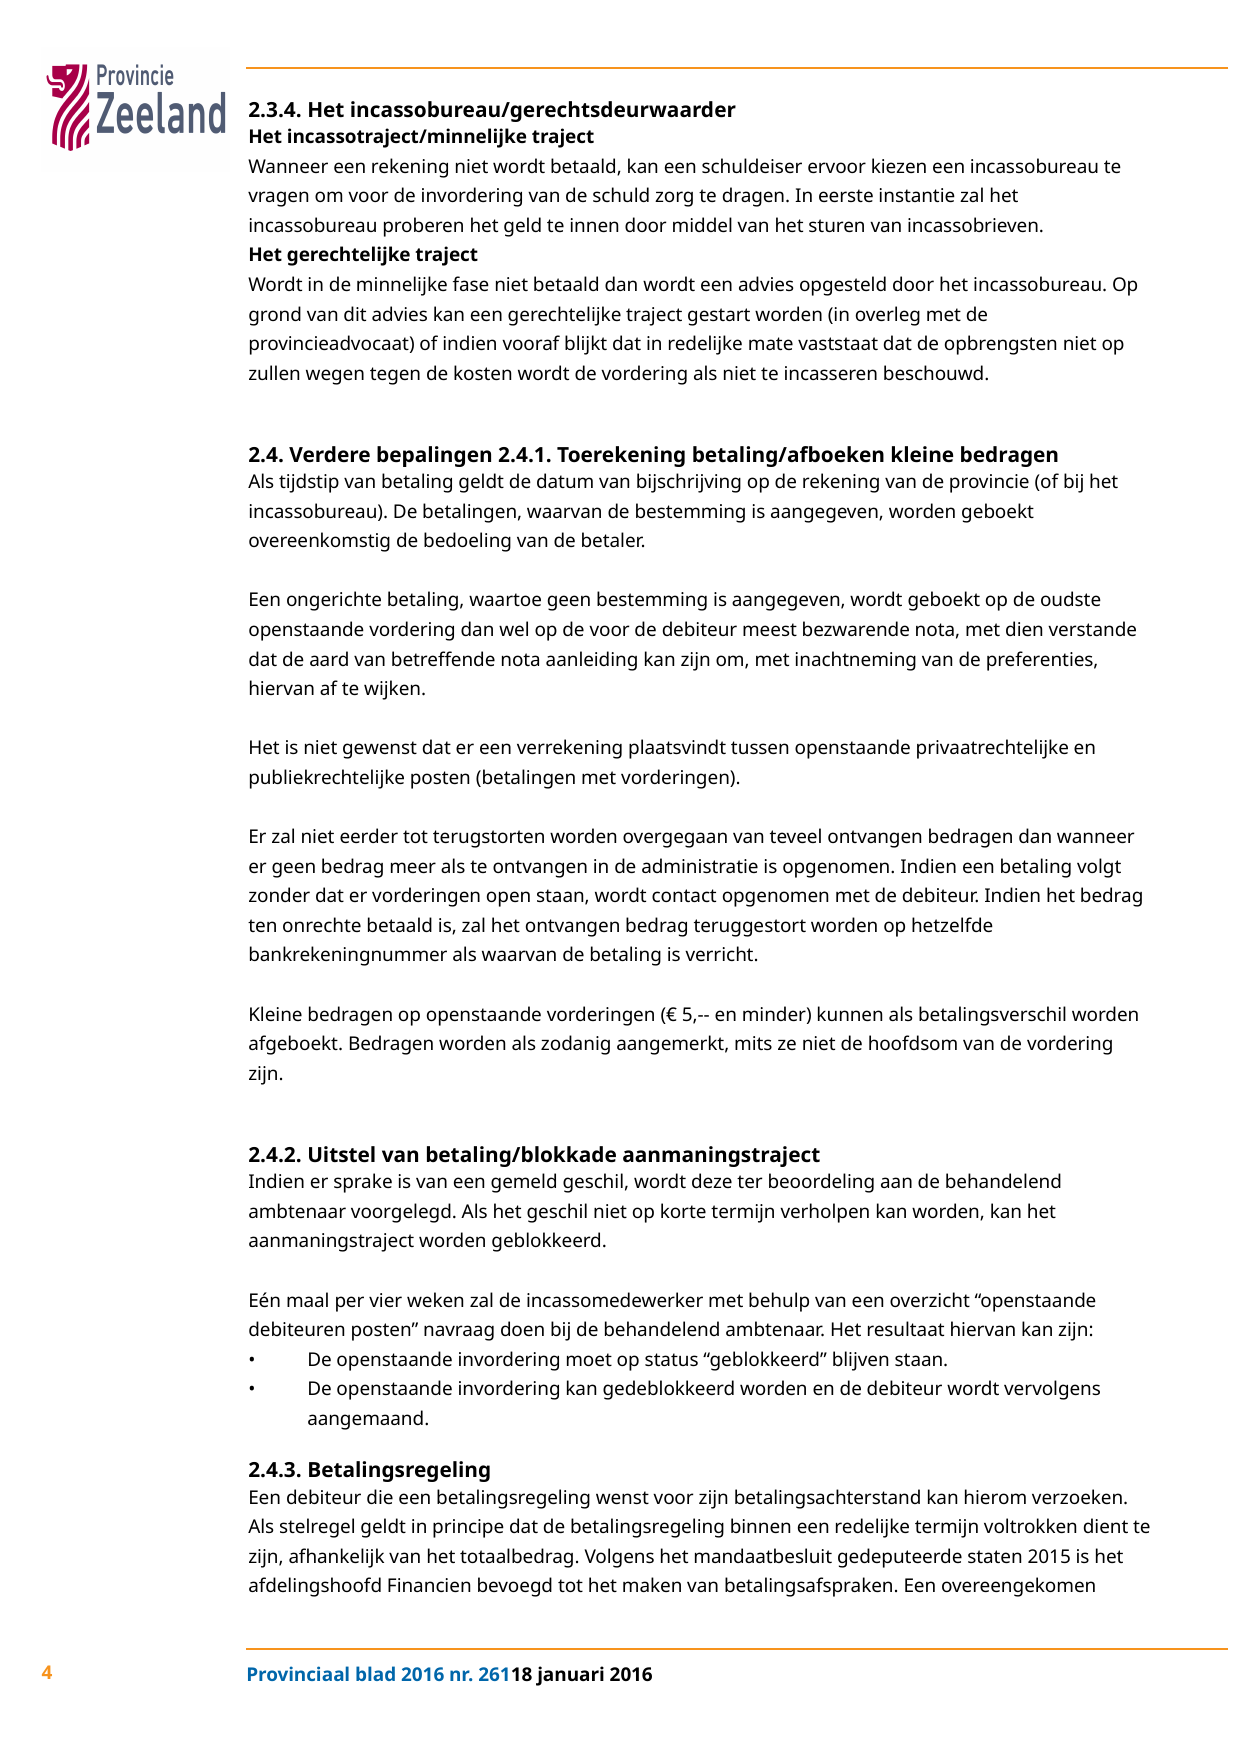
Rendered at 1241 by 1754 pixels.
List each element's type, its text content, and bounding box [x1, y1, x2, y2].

text 2.3.4. Het incassobureau/gerechtsdeurwaarder [248, 95, 1152, 123]
text Het incassotraject/minnelijke traject [248, 123, 1152, 149]
text 2.4.2. Uitstel van betaling/blokkade aanmaningstraject [248, 1140, 1152, 1168]
text 2.4.3. Betalingsregeling [248, 1456, 1152, 1484]
text Het is niet gewenst dat er een verrekening plaatsvindt tussen openstaande privaatrechtelijke en publiekrechtelijke posten (betalingen met vorderingen). [248, 734, 1152, 790]
text Er zal niet eerder tot terugstorten worden overgegaan van teveel ontvangen bedragen dan wanneer er geen bedrag meer als te ontvangen in de administratie is opgenomen. Indien een betaling volgt zonder dat er vorderingen open staan, wordt contact opgenomen met de debiteur. Indien het bedrag ten onrechte betaald is, zal het ontvangen bedrag teruggestort worden op hetzelfde bankrekeningnummer als waarvan de betaling is verricht. [248, 823, 1152, 967]
text Wanneer een rekening niet wordt betaald, kan een schuldeiser ervoor kiezen een incassobureau te vragen om voor de invordering van de schuld zorg te dragen. In eerste instantie zal het incassobureau proberen het geld te innen door middel van het sturen van incassobrieven. [248, 153, 1152, 238]
text Kleine bedragen op openstaande vorderingen (€ 5,-- en minder) kunnen als betalingsverschil worden afgeboekt. Bedragen worden als zodanig aangemerkt, mits ze niet de hoofdsom van de vordering zijn. [248, 1001, 1152, 1086]
text Eén maal per vier weken zal de incassomedewerker met behulp van een overzicht “openstaande debiteuren posten” navraag doen bij de behandelend ambtenaar. Het resultaat hiervan kan zijn: [248, 1287, 1152, 1342]
list De openstaande invordering moet op status “geblokkeerd” blijven staan. [248, 1346, 1152, 1372]
text 2.4. Verdere bepalingen 2.4.1. Toerekening betaling/afboeken kleine bedragen [248, 440, 1152, 468]
text Een ongerichte betaling, waartoe geen bestemming is aangegeven, wordt geboekt op de oudste openstaande vordering dan wel op de voor de debiteur meest bezwarende nota, met dien verstande dat de aard van betreffende nota aanleiding kan zijn om, met inachtneming van de preferenties, hiervan af te wijken. [248, 587, 1152, 701]
text Als tijdstip van betaling geldt de datum van bijschrijving op de rekening van de provincie (of bij het incassobureau). De betalingen, waarvan de bestemming is aangegeven, worden geboekt overeenkomstig de bedoeling van de betaler. [248, 468, 1152, 553]
text Een debiteur die een betalingsregeling wenst voor zijn betalingsachterstand kan hierom verzoeken. Als stelregel geldt in principe dat de betalingsregeling binnen een redelijke termijn voltrokken dient te zijn, afhankelijk van het totaalbedrag. Volgens het mandaatbesluit gedeputeerde staten 2015 is het afdelingshoofd Financien bevoegd tot het maken van betalingsafspraken. Een overeengekomen [248, 1484, 1152, 1598]
picture [41, 47, 231, 172]
text Het gerechtelijke traject [248, 242, 1152, 267]
text Wordt in de minnelijke fase niet betaald dan wordt een advies opgesteld door het incassobureau. Op grond van dit advies kan een gerechtelijke traject gestart worden (in overleg met de provincieadvocaat) of indien vooraf blijkt dat in redelijke mate vaststaat dat de opbrengsten niet op zullen wegen tegen de kosten wordt de vordering als niet te incasseren beschouwd. [248, 271, 1152, 386]
text Indien er sprake is van een gemeld geschil, wordt deze ter beoordeling aan de behandelend ambtenaar voorgelegd. Als het geschil niet op korte termijn verholpen kan worden, kan het aanmaningstraject worden geblokkeerd. [248, 1168, 1152, 1253]
list De openstaande invordering kan gedeblokkeerd worden en de debiteur wordt vervolgens aangemaand. [248, 1376, 1152, 1431]
